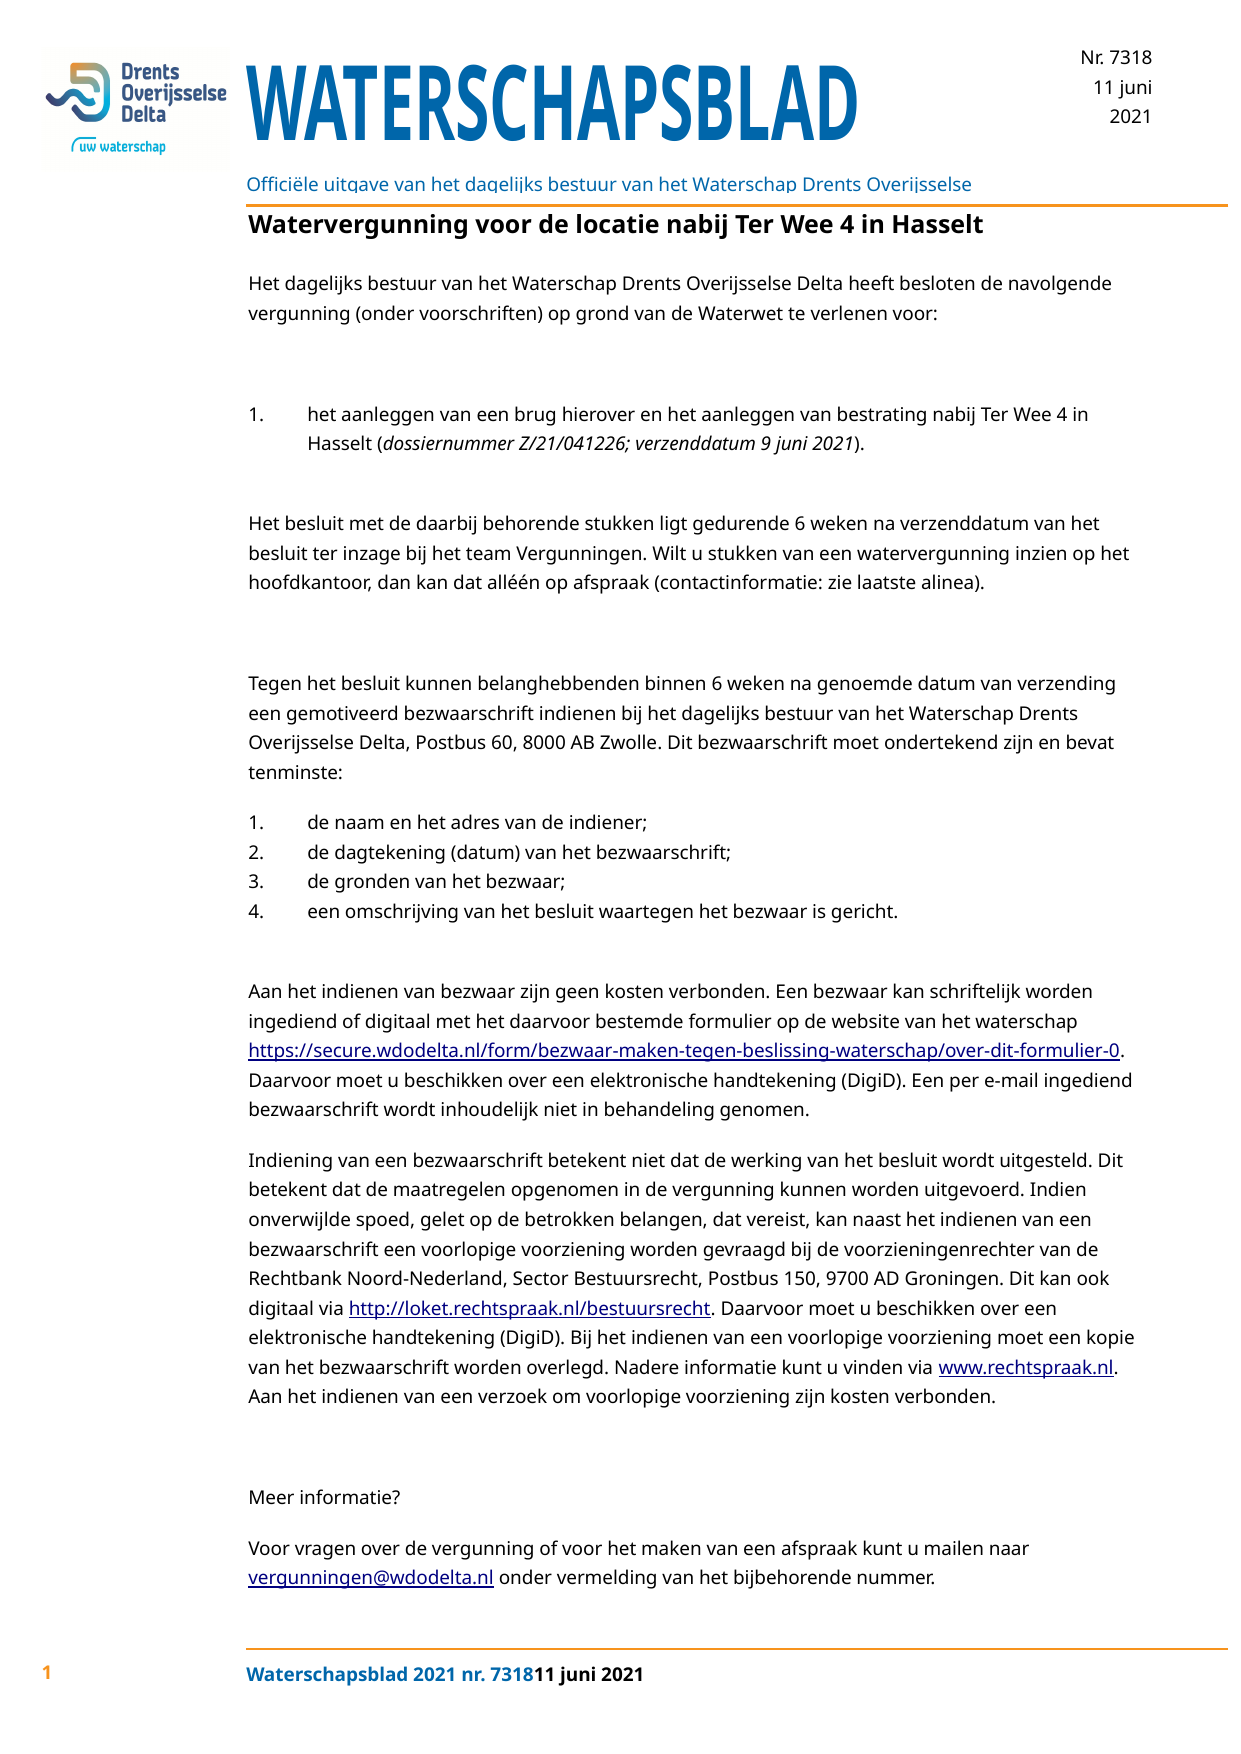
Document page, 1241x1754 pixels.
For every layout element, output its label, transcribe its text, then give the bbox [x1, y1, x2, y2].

text Het dagelijks bestuur van het Waterschap Drents Overijsselse Delta heeft besloten de navolgende vergunning (onder voorschriften) op grond van de Waterwet te verlenen voor: [248, 270, 1152, 326]
text Indiening van een bezwaarschrift betekent niet dat de werking van het besluit wordt uitgesteld. Dit betekent dat de maatregelen opgenomen in de vergunning kunnen worden uitgevoerd. Indien onverwijlde spoed, gelet op de betrokken belangen, dat vereist, kan naast het indienen van een bezwaarschrift een voorlopige voorziening worden gevraagd bij de voorzieningenrechter van de Rechtbank Noord-Nederland, Sector Bestuursrecht, Postbus 150, 9700 AD Groningen. Dit kan ook digitaal via http://loket.rechtspraak.nl/bestuursrecht. Daarvoor moet u beschikken over een elektronische handtekening (DigiD). Bij het indienen van een voorlopige voorziening moet een kopie van het bezwaarschrift worden overlegd. Nadere informatie kunt u vinden via www.rechtspraak.nl. Aan het indienen van een verzoek om voorlopige voorziening zijn kosten verbonden. [248, 1147, 1152, 1409]
list een omschrijving van het besluit waartegen het bezwaar is gericht. [248, 898, 1152, 924]
list de naam en het adres van de indiener; [248, 809, 1152, 835]
list de dagtekening (datum) van het bezwaarschrift; [248, 839, 1152, 865]
text Tegen het besluit kunnen belanghebbenden binnen 6 weken na genoemde datum van verzending een gemotiveerd bezwaarschrift indienen bij het dagelijks bestuur van het Waterschap Drents Overijsselse Delta, Postbus 60, 8000 AB Zwolle. Dit bezwaarschrift moet ondertekend zijn en bevat tenminste: [248, 670, 1152, 785]
text Watervergunning voor de locatie nabij Ter Wee 4 in Hasselt [248, 207, 1152, 241]
text Aan het indienen van bezwaar zijn geen kosten verbonden. Een bezwaar kan schriftelijk worden ingediend of digitaal met het daarvoor bestemde formulier op de website van het waterschap https://secure.wdodelta.nl/form/bezwaar-maken-tegen-beslissing-waterschap/over-dit-formulier-0. Daarvoor moet u beschikken over een elektronische handtekening (DigiD). Een per e-mail ingediend bezwaarschrift wordt inhoudelijk niet in behandeling genomen. [248, 978, 1152, 1122]
text Voor vragen over de vergunning of voor het maken van een afspraak kunt u mailen naar vergunningen@wdodelta.nl onder vermelding van het bijbehorende nummer. [248, 1535, 1152, 1590]
list het aanleggen van een brug hierover en het aanleggen van bestrating nabij Ter Wee 4 in Hasselt (dossiernummer Z/21/041226; verzenddatum 9 juni 2021). [248, 401, 1152, 456]
text Het besluit met de daarbij behorende stukken ligt gedurende 6 weken na verzenddatum van het besluit ter inzage bij het team Vergunningen. Wilt u stukken van een watervergunning inzien op het hoofdkantoor, dan kan dat alléén op afspraak (contactinformatie: zie laatste alinea). [248, 510, 1152, 595]
list de gronden van het bezwaar; [248, 869, 1152, 894]
text Meer informatie? [248, 1484, 1152, 1510]
picture [41, 47, 231, 172]
